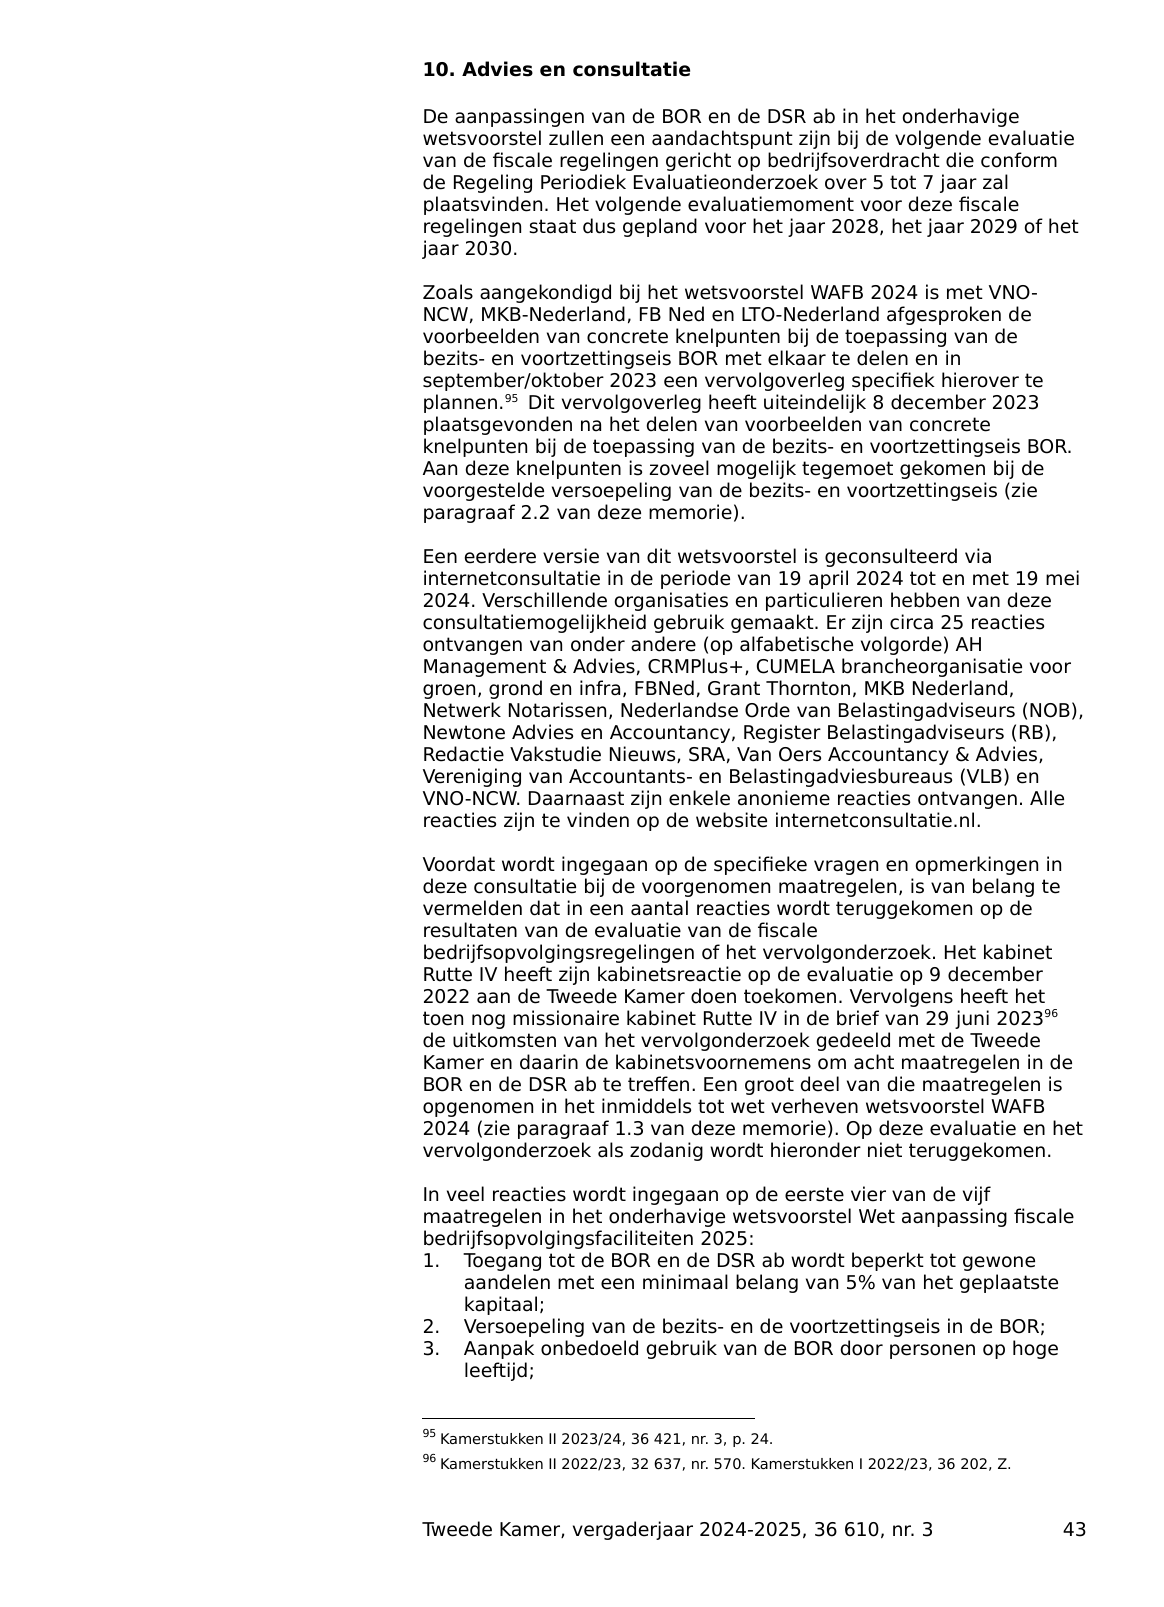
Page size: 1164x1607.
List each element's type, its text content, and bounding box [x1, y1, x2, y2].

text In veel reacties wordt ingegaan op de eerste vier van de vijf maatregelen in het onderhavige wetsvoorstel Wet aanpassing fiscale bedrijfsopvolgingsfaciliteiten 2025: [422, 1184, 1087, 1250]
text Kamerstukken II 2022/23, 32 637, nr. 570. Kamerstukken I 2022/23, 36 202, Z. [422, 1452, 1087, 1474]
text 2. Versoepeling van de bezits- en de voortzettingseis in de BOR; [422, 1316, 1087, 1338]
text De aanpassingen van de BOR en de DSR ab in het onderhavige wetsvoorstel zullen een aandachtspunt zijn bij de volgende evaluatie van de fiscale regelingen gericht op bedrijfsoverdracht die conform de Regeling Periodiek Evaluatieonderzoek over 5 tot 7 jaar zal plaatsvinden. Het volgende evaluatiemoment voor deze fiscale regelingen staat dus gepland voor het jaar 2028, het jaar 2029 of het jaar 2030. [422, 106, 1087, 260]
text Voordat wordt ingegaan op de specifieke vragen en opmerkingen in deze consultatie bij de voorgenomen maatregelen, is van belang te vermelden dat in een aantal reacties wordt teruggekomen op de resultaten van de evaluatie van de fiscale bedrijfsopvolgingsregelingen of het vervolgonderzoek. Het kabinet Rutte IV heeft zijn kabinetsreactie op de evaluatie op 9 december 2022 aan de Tweede Kamer doen toekomen. Vervolgens heeft het toen nog missionaire kabinet Rutte IV in de brief van 29 juni 2023 de uitkomsten van het vervolgonderzoek gedeeld met de Tweede Kamer en daarin de kabinetsvoornemens om acht maatregelen in de BOR en de DSR ab te treffen. Een groot deel van die maatregelen is opgenomen in het inmiddels tot wet verheven wetsvoorstel WAFB 2024 (zie paragraaf 1.3 van deze memorie). Op deze evaluatie en het vervolgonderzoek als zodanig wordt hieronder niet teruggekomen. [422, 854, 1087, 1162]
text Zoals aangekondigd bij het wetsvoorstel WAFB 2024 is met VNO-NCW, MKB-Nederland, FB Ned en LTO-Nederland afgesproken de voorbeelden van concrete knelpunten bij de toepassing van de bezits- en voortzettingseis BOR met elkaar te delen en in september/oktober 2023 een vervolgoverleg specifiek hierover te plannen. Dit vervolgoverleg heeft uiteindelijk 8 december 2023 plaatsgevonden na het delen van voorbeelden van concrete knelpunten bij de toepassing van de bezits- en voortzettingseis BOR. Aan deze knelpunten is zoveel mogelijk tegemoet gekomen bij de voorgestelde versoepeling van de bezits- en voortzettingseis (zie paragraaf 2.2 van deze memorie). [422, 282, 1087, 524]
text 3. Aanpak onbedoeld gebruik van de BOR door personen op hoge leeftijd; [422, 1338, 1087, 1382]
text 1. Toegang tot de BOR en de DSR ab wordt beperkt tot gewone aandelen met een minimaal belang van 5% van het geplaatste kapitaal; [422, 1250, 1087, 1316]
subtitle 10. Advies en consultatie [422, 59, 1087, 81]
text Een eerdere versie van dit wetsvoorstel is geconsulteerd via internetconsultatie in de periode van 19 april 2024 tot en met 19 mei 2024. Verschillende organisaties en particulieren hebben van deze consultatiemogelijkheid gebruik gemaakt. Er zijn circa 25 reacties ontvangen van onder andere (op alfabetische volgorde) AH Management & Advies, CRMPlus+, CUMELA brancheorganisatie voor groen, grond en infra, FBNed, Grant Thornton, MKB Nederland, Netwerk Notarissen, Nederlandse Orde van Belastingadviseurs (NOB), Newtone Advies en Accountancy, Register Belastingadviseurs (RB), Redactie Vakstudie Nieuws, SRA, Van Oers Accountancy & Advies, Vereniging van Accountants- en Belastingadviesbureaus (VLB) en VNO-NCW. Daarnaast zijn enkele anonieme reacties ontvangen. Alle reacties zijn te vinden op de website internetconsultatie.nl. [422, 546, 1087, 832]
text Kamerstukken II 2023/24, 36 421, nr. 3, p. 24. [422, 1427, 1087, 1449]
